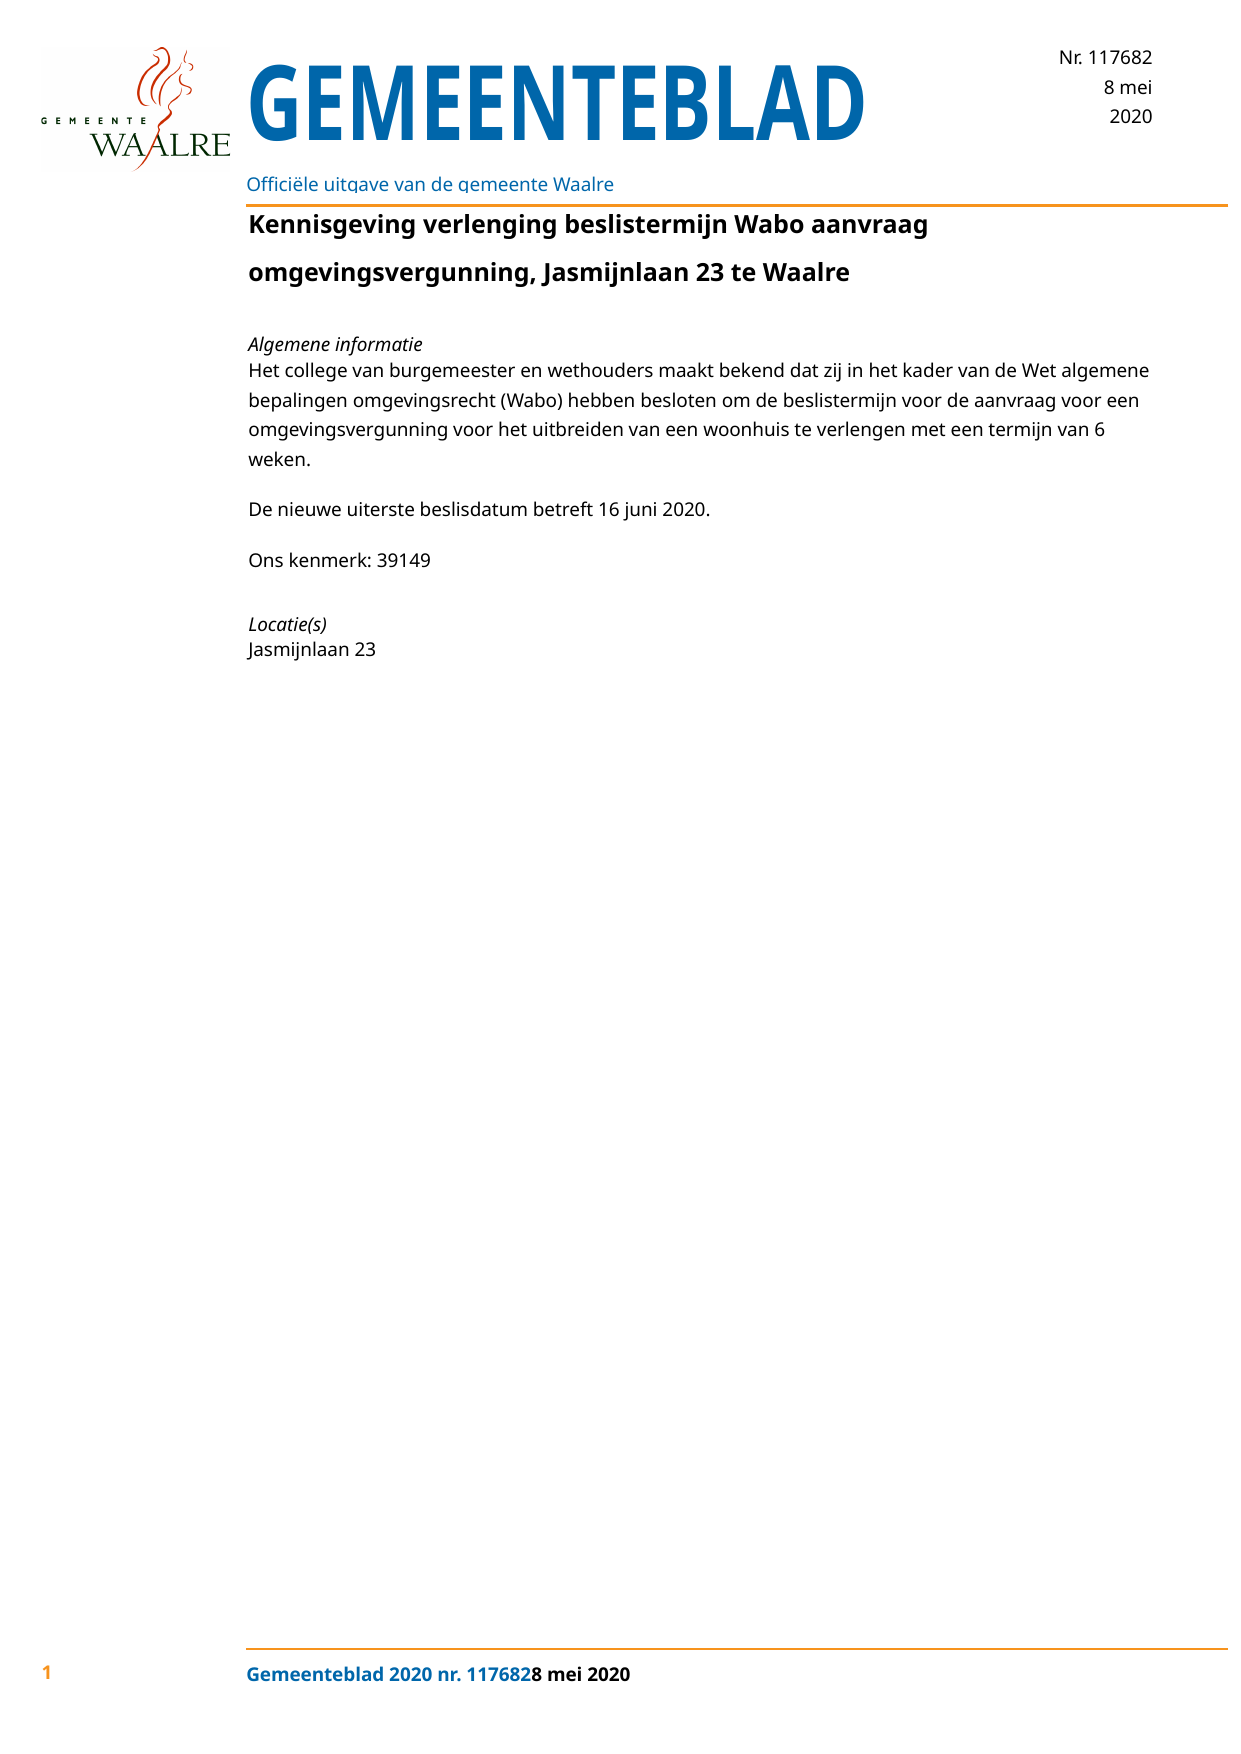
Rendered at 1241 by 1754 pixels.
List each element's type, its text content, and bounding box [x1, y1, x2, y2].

picture [41, 47, 231, 172]
text Algemene informatie [248, 331, 1152, 357]
text Locatie(s) [248, 611, 1152, 636]
text Kennisgeving verlenging beslistermijn Wabo aanvraag omgevingsvergunning, Jasmijnlaan 23 te Waalre [248, 207, 1152, 288]
text Het college van burgemeester en wethouders maakt bekend dat zij in het kader van de Wet algemene bepalingen omgevingsrecht (Wabo) hebben besloten om de beslistermijn voor de aanvraag voor een omgevingsvergunning voor het uitbreiden van een woonhuis te verlengen met een termijn van 6 weken. [248, 357, 1152, 472]
text De nieuwe uiterste beslisdatum betreft 16 juni 2020. [248, 496, 1152, 522]
text Jasmijnlaan 23 [248, 636, 1152, 662]
text Ons kenmerk: 39149 [248, 547, 1152, 572]
